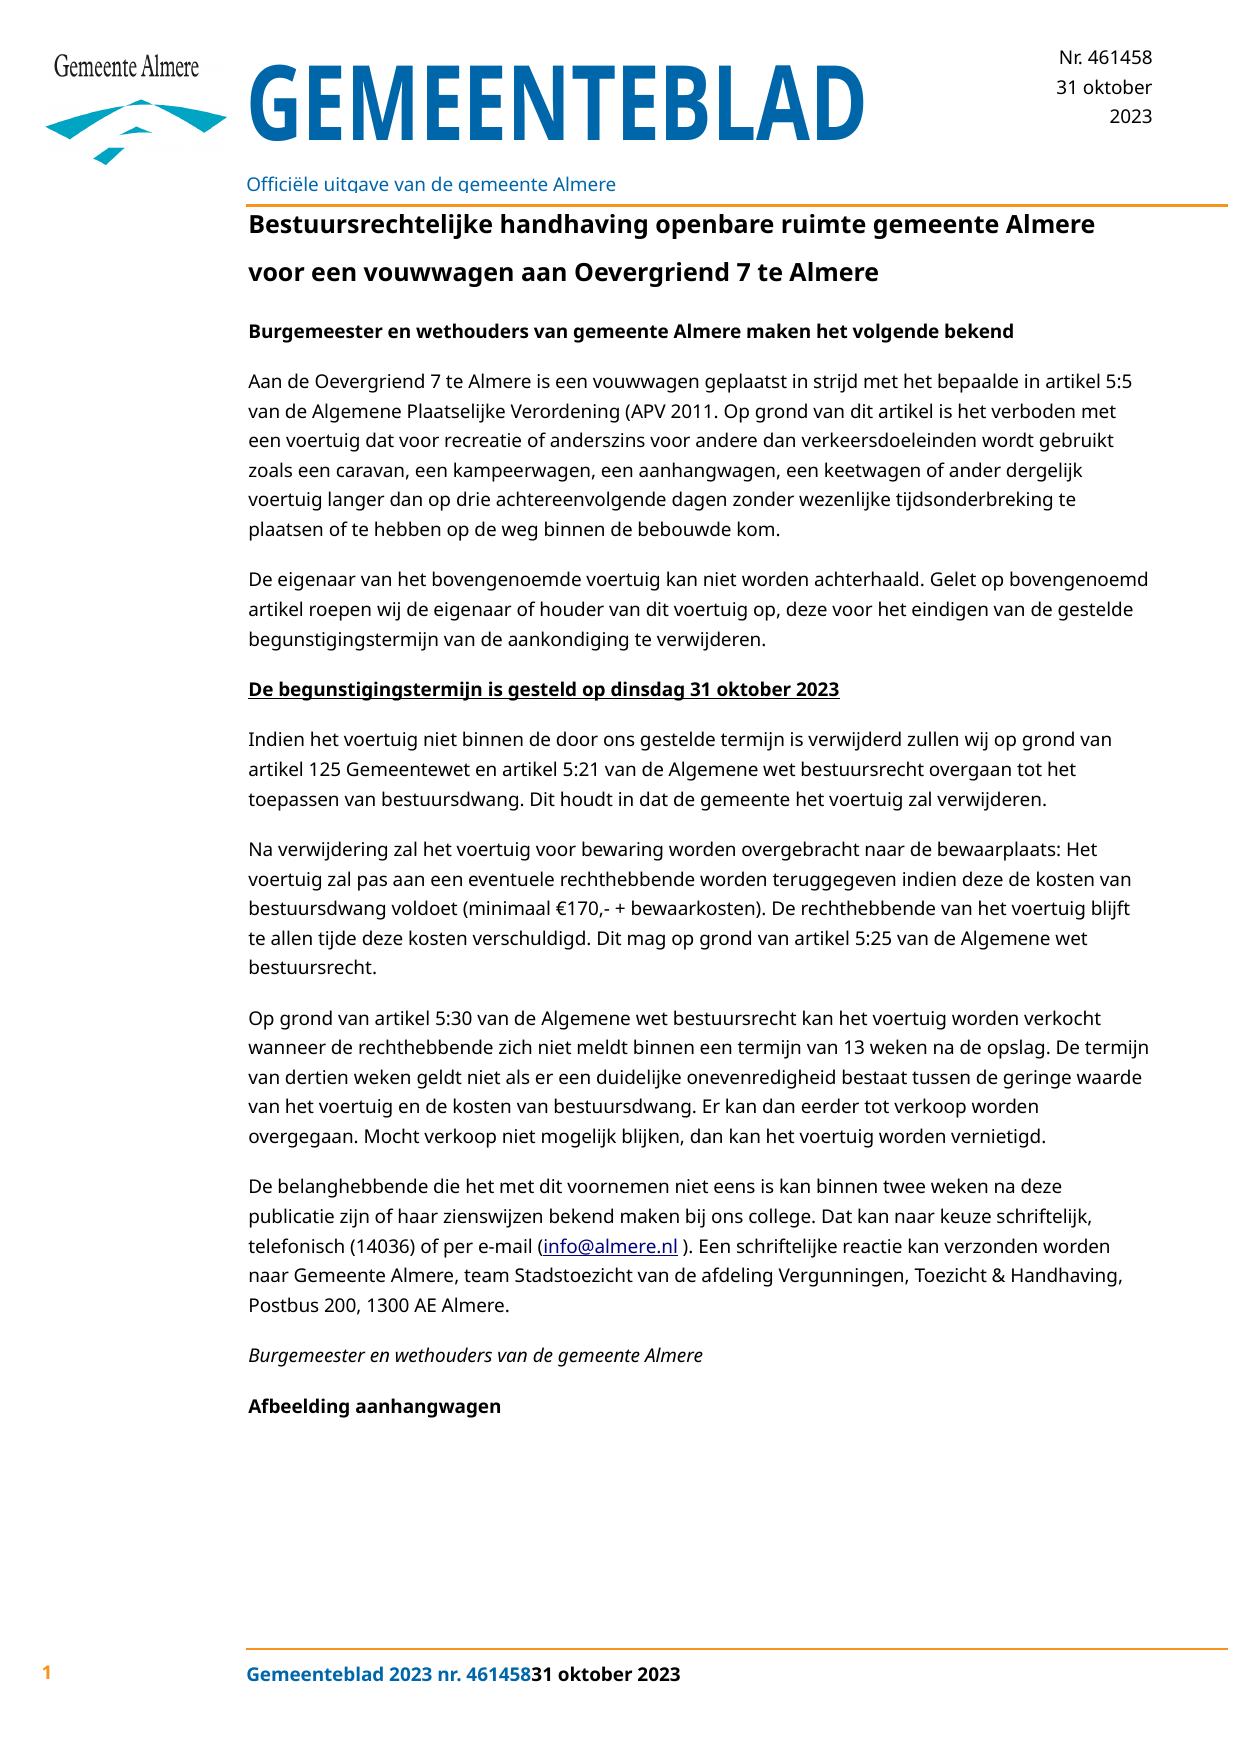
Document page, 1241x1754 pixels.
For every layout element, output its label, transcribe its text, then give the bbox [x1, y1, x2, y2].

text Op grond van artikel 5:30 van de Algemene wet bestuursrecht kan het voertuig worden verkocht wanneer de rechthebbende zich niet meldt binnen een termijn van 13 weken na de opslag. De termijn van dertien weken geldt niet als er een duidelijke onevenredigheid bestaat tussen de geringe waarde van het voertuig en de kosten van bestuursdwang. Er kan dan eerder tot verkoop worden overgegaan. Mocht verkoop niet mogelijk blijken, dan kan het voertuig worden vernietigd. [248, 1005, 1152, 1149]
text De begunstigingstermijn is gesteld op dinsdag 31 oktober 2023 [248, 676, 1152, 702]
text Aan de Oevergriend 7 te Almere is een vouwwagen geplaatst in strijd met het bepaalde in artikel 5:5 van de Algemene Plaatselijke Verordening (APV 2011. Op grond van dit artikel is het verboden met een voertuig dat voor recreatie of anderszins voor andere dan verkeersdoeleinden wordt gebruikt zoals een caravan, een kampeerwagen, een aanhangwagen, een keetwagen of ander dergelijk voertuig langer dan op drie achtereenvolgende dagen zonder wezenlijke tijdsonderbreking te plaatsen of te hebben op de weg binnen de bebouwde kom. [248, 368, 1152, 542]
text De eigenaar van het bovengenoemde voertuig kan niet worden achterhaald. Gelet op bovengenoemd artikel roepen wij de eigenaar of houder van dit voertuig op, deze voor het eindigen van de gestelde begunstigingstermijn van de aankondiging te verwijderen. [248, 567, 1152, 652]
text Bestuursrechtelijke handhaving openbare ruimte gemeente Almere voor een vouwwagen aan Oevergriend 7 te Almere [248, 207, 1152, 288]
picture [41, 47, 231, 172]
text Burgemeester en wethouders van de gemeente Almere [248, 1342, 1152, 1368]
text De belanghebbende die het met dit voornemen niet eens is kan binnen twee weken na deze publicatie zijn of haar zienswijzen bekend maken bij ons college. Dat kan naar keuze schriftelijk, telefonisch (14036) of per e-mail (info@almere.nl ). Een schriftelijke reactie kan verzonden worden naar Gemeente Almere, team Stadstoezicht van de afdeling Vergunningen, Toezicht & Handhaving, Postbus 200, 1300 AE Almere. [248, 1174, 1152, 1318]
text Afbeelding aanhangwagen [248, 1393, 1152, 1419]
text Na verwijdering zal het voertuig voor bewaring worden overgebracht naar de bewaarplaats: Het voertuig zal pas aan een eventuele rechthebbende worden teruggegeven indien deze de kosten van bestuursdwang voldoet (minimaal €170,- + bewaarkosten). De rechthebbende van het voertuig blijft te allen tijde deze kosten verschuldigd. Dit mag op grond van artikel 5:25 van de Algemene wet bestuursrecht. [248, 836, 1152, 980]
text Burgemeester en wethouders van gemeente Almere maken het volgende bekend [248, 318, 1152, 344]
text Indien het voertuig niet binnen de door ons gestelde termijn is verwijderd zullen wij op grond van artikel 125 Gemeentewet en artikel 5:21 van de Algemene wet bestuursrecht overgaan tot het toepassen van bestuursdwang. Dit houdt in dat de gemeente het voertuig zal verwijderen. [248, 727, 1152, 812]
